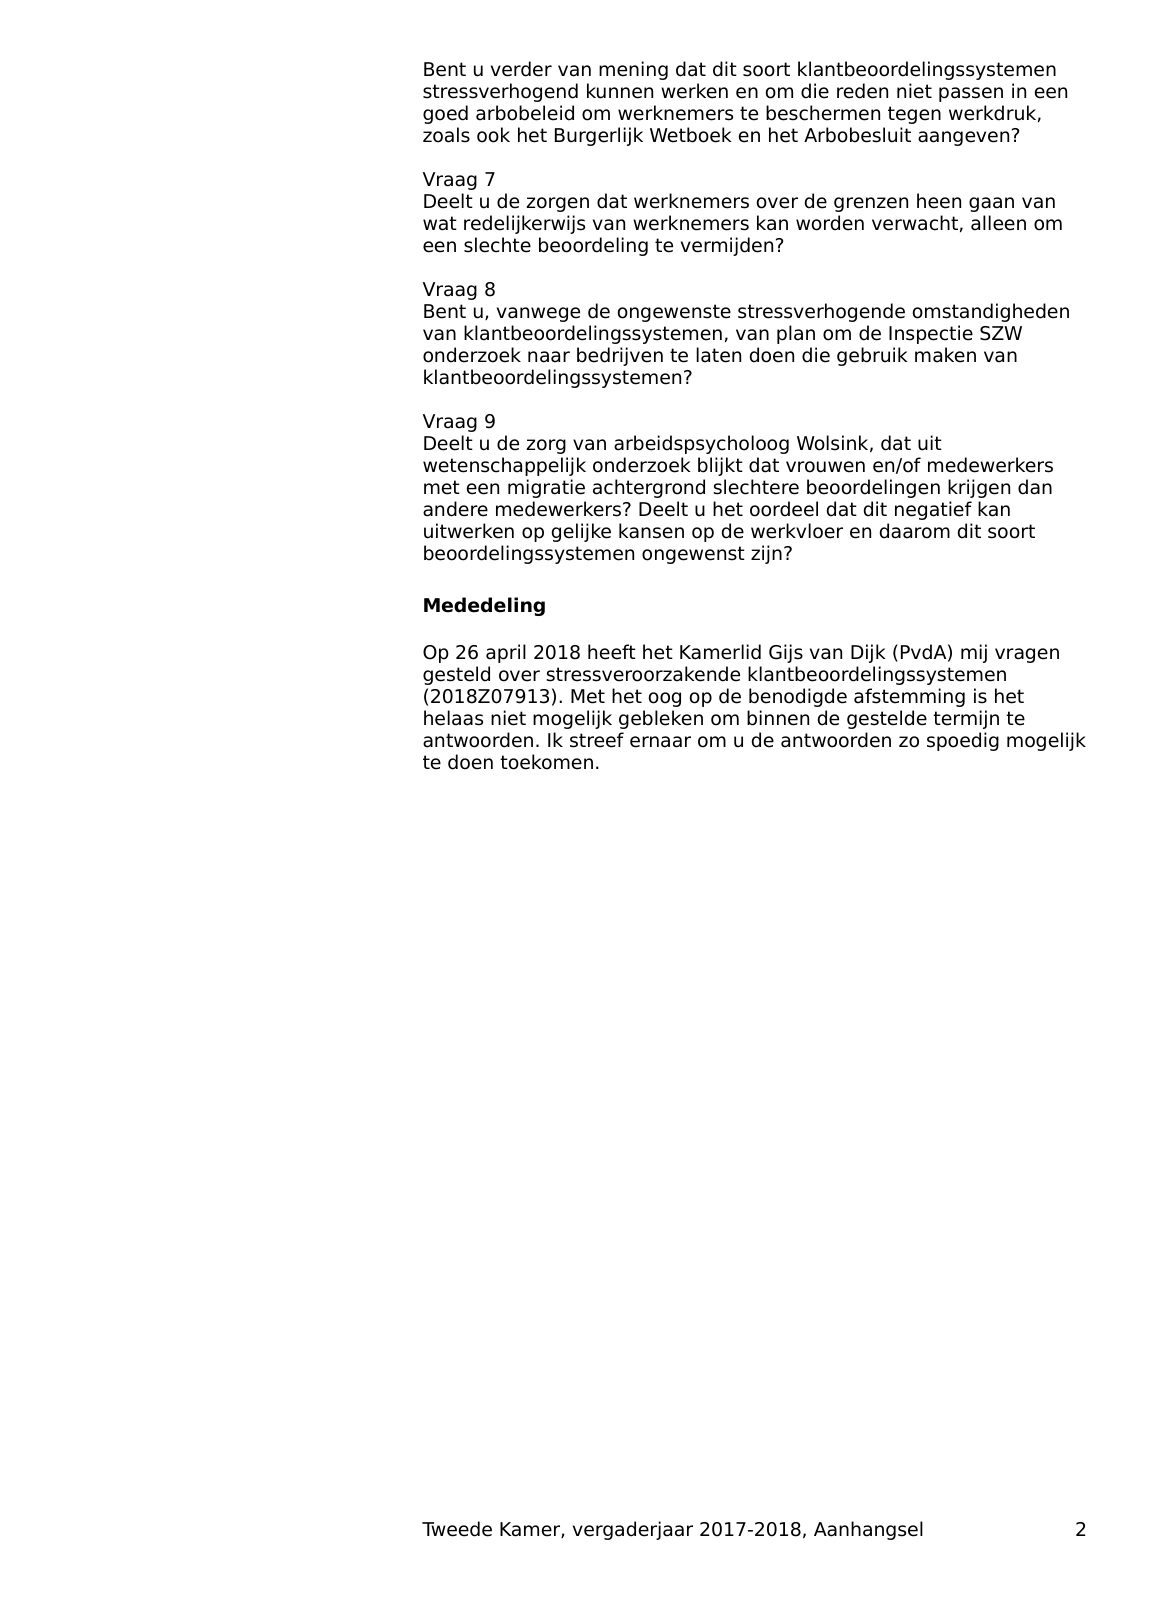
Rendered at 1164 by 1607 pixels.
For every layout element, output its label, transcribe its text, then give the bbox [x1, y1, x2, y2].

text Deelt u de zorgen dat werknemers over de grenzen heen gaan van wat redelijkerwijs van werknemers kan worden verwacht, alleen om een slechte beoordeling te vermijden? [422, 191, 1087, 257]
text Bent u verder van mening dat dit soort klantbeoordelingssystemen stressverhogend kunnen werken en om die reden niet passen in een goed arbobeleid om werknemers te beschermen tegen werkdruk, zoals ook het Burgerlijk Wetboek en het Arbobesluit aangeven? [422, 59, 1087, 147]
text Op 26 april 2018 heeft het Kamerlid Gijs van Dijk (PvdA) mij vragen gesteld over stressveroorzakende klantbeoordelingssystemen (2018Z07913). Met het oog op de benodigde afstemming is het helaas niet mogelijk gebleken om binnen de gestelde termijn te antwoorden. Ik streef ernaar om u de antwoorden zo spoedig mogelijk te doen toekomen. [422, 642, 1087, 774]
text Deelt u de zorg van arbeidspsycholoog Wolsink, dat uit wetenschappelijk onderzoek blijkt dat vrouwen en/of medewerkers met een migratie achtergrond slechtere beoordelingen krijgen dan andere medewerkers? Deelt u het oordeel dat dit negatief kan uitwerken op gelijke kansen op de werkvloer en daarom dit soort beoordelingssystemen ongewenst zijn? [422, 433, 1087, 565]
text Vraag 8 [422, 279, 1087, 301]
text Vraag 9 [422, 411, 1087, 433]
text Vraag 7 [422, 169, 1087, 191]
text Bent u, vanwege de ongewenste stressverhogende omstandigheden van klantbeoordelingssystemen, van plan om de Inspectie SZW onderzoek naar bedrijven te laten doen die gebruik maken van klantbeoordelingssystemen? [422, 301, 1087, 389]
subtitle Mededeling [422, 595, 1087, 617]
